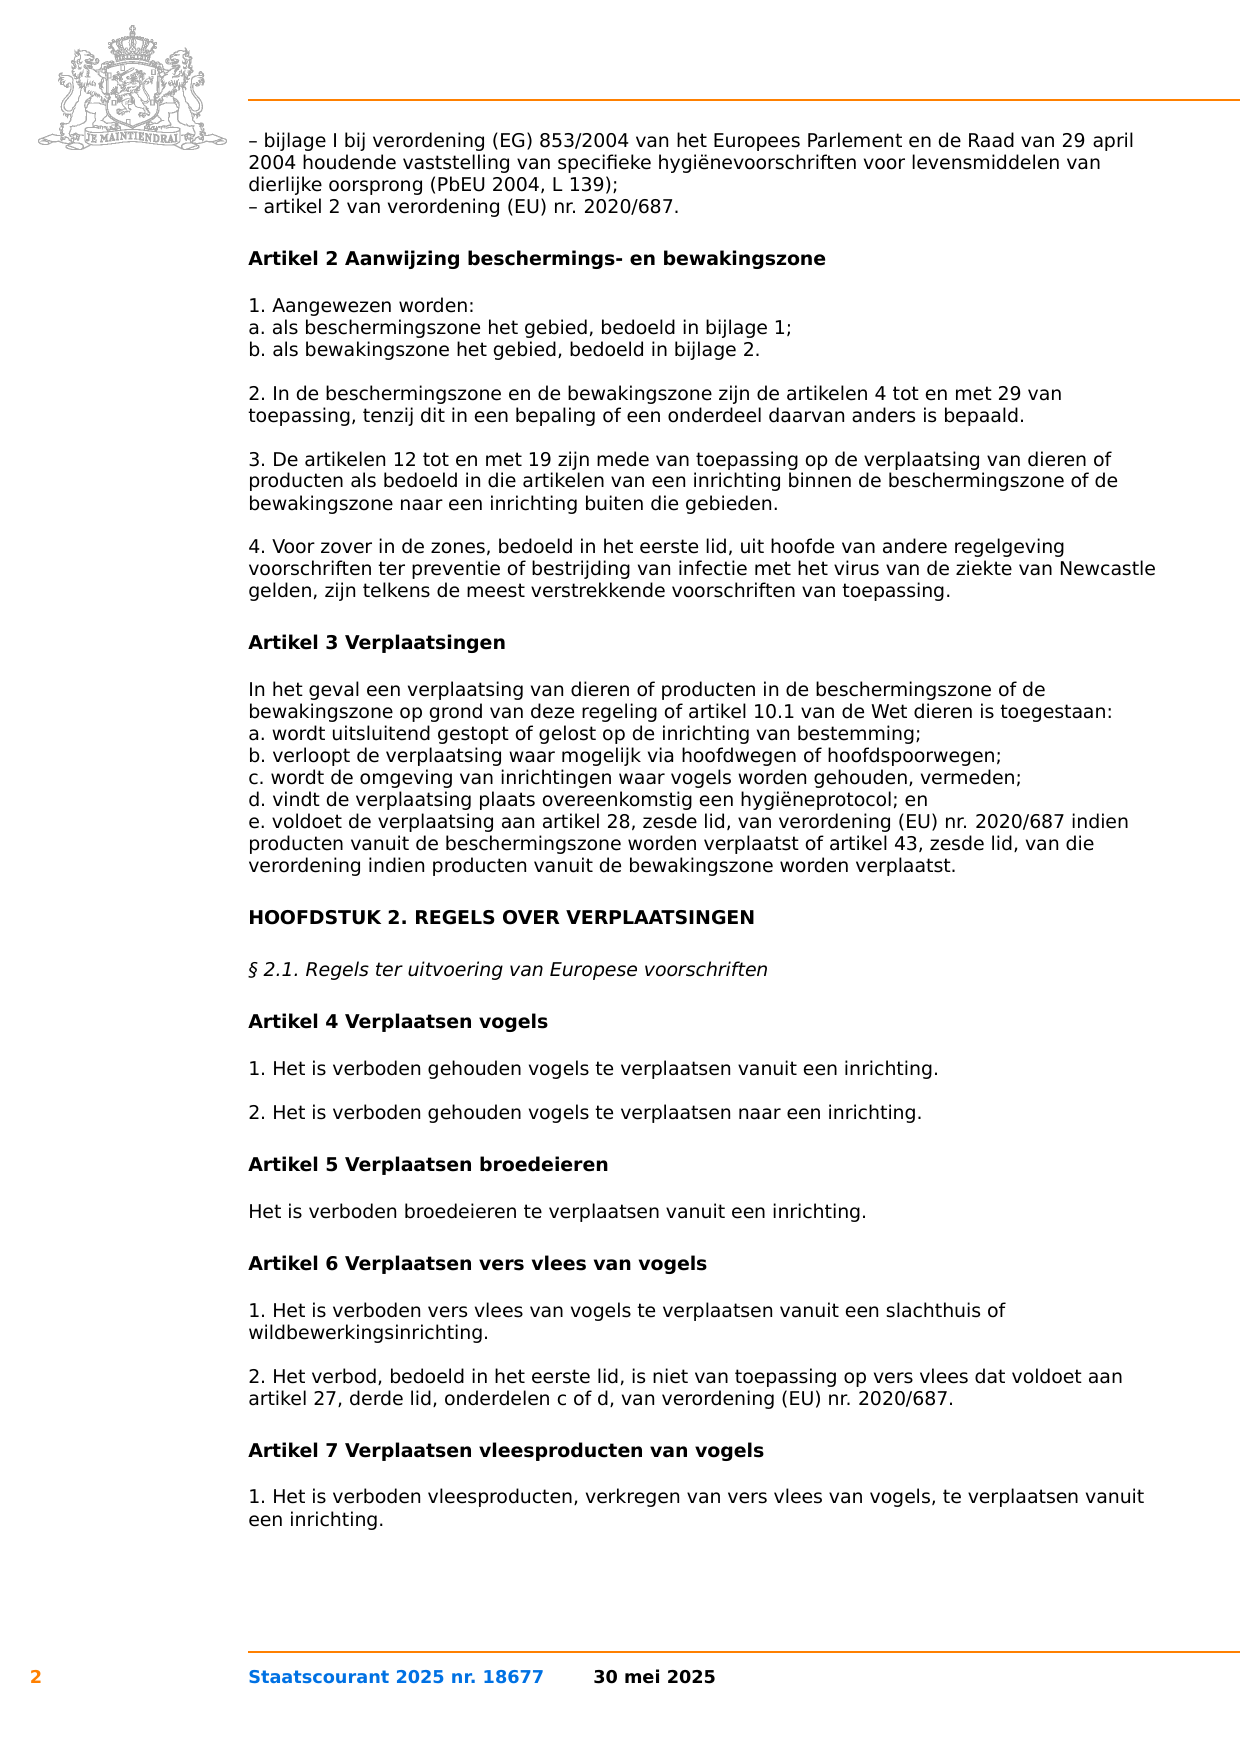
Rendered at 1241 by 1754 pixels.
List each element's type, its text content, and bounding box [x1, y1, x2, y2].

text 2. Het verbod, bedoeld in het eerste lid, is niet van toepassing op vers vlees dat voldoet aan artikel 27, derde lid, onderdelen c of d, van verordening (EU) nr. 2020/687. [248, 1366, 1163, 1409]
subtitle Artikel 7 Verplaatsen vleesproducten van vogels [248, 1439, 1163, 1461]
text – artikel 2 van verordening (EU) nr. 2020/687. [248, 196, 1163, 218]
text 1. Het is verboden vers vlees van vogels te verplaatsen vanuit een slachthuis of wildbewerkingsinrichting. [248, 1300, 1163, 1344]
text – bijlage I bij verordening (EG) 853/2004 van het Europees Parlement en de Raad van 29 april 2004 houdende vaststelling van specifieke hygiënevoorschriften voor levensmiddelen van dierlijke oorsprong (PbEU 2004, L 139); [248, 130, 1163, 196]
text 1. Aangewezen worden: [248, 295, 1163, 317]
text c. wordt de omgeving van inrichtingen waar vogels worden gehouden, vermeden; [248, 767, 1163, 789]
subtitle Artikel 5 Verplaatsen broedeieren [248, 1154, 1163, 1176]
subtitle Artikel 3 Verplaatsingen [248, 632, 1163, 654]
picture [38, 25, 227, 150]
text 3. De artikelen 12 tot en met 19 zijn mede van toepassing op de verplaatsing van dieren of producten als bedoeld in die artikelen van een inrichting binnen de beschermingszone of de bewakingszone naar een inrichting buiten die gebieden. [248, 448, 1163, 514]
subtitle Artikel 4 Verplaatsen vogels [248, 1011, 1163, 1033]
text 4. Voor zover in de zones, bedoeld in het eerste lid, uit hoofde van andere regelgeving voorschriften ter preventie of bestrijding van infectie met het virus van de ziekte van Newcastle gelden, zijn telkens de meest verstrekkende voorschriften van toepassing. [248, 536, 1163, 602]
subtitle Artikel 6 Verplaatsen vers vlees van vogels [248, 1253, 1163, 1275]
text 1. Het is verboden vleesproducten, verkregen van vers vlees van vogels, te verplaatsen vanuit een inrichting. [248, 1486, 1163, 1530]
text In het geval een verplaatsing van dieren of producten in de beschermingszone of de bewakingszone op grond van deze regeling of artikel 10.1 van de Wet dieren is toegestaan: [248, 679, 1163, 723]
text a. wordt uitsluitend gestopt of gelost op de inrichting van bestemming; [248, 723, 1163, 745]
subtitle § 2.1. Regels ter uitvoering van Europese voorschriften [248, 959, 1163, 981]
text b. als bewakingszone het gebied, bedoeld in bijlage 2. [248, 339, 1163, 361]
subtitle Artikel 2 Aanwijzing beschermings- en bewakingszone [248, 248, 1163, 270]
text b. verloopt de verplaatsing waar mogelijk via hoofdwegen of hoofdspoorwegen; [248, 745, 1163, 767]
text 1. Het is verboden gehouden vogels te verplaatsen vanuit een inrichting. [248, 1058, 1163, 1080]
text a. als beschermingszone het gebied, bedoeld in bijlage 1; [248, 317, 1163, 339]
subtitle HOOFDSTUK 2. REGELS OVER VERPLAATSINGEN [248, 907, 1163, 929]
text d. vindt de verplaatsing plaats overeenkomstig een hygiëneprotocol; en [248, 789, 1163, 811]
text 2. Het is verboden gehouden vogels te verplaatsen naar een inrichting. [248, 1102, 1163, 1124]
text 2. In de beschermingszone en de bewakingszone zijn de artikelen 4 tot en met 29 van toepassing, tenzij dit in een bepaling of een onderdeel daarvan anders is bepaald. [248, 383, 1163, 427]
text e. voldoet de verplaatsing aan artikel 28, zesde lid, van verordening (EU) nr. 2020/687 indien producten vanuit de beschermingszone worden verplaatst of artikel 43, zesde lid, van die verordening indien producten vanuit de bewakingszone worden verplaatst. [248, 811, 1163, 877]
text Het is verboden broedeieren te verplaatsen vanuit een inrichting. [248, 1201, 1163, 1223]
